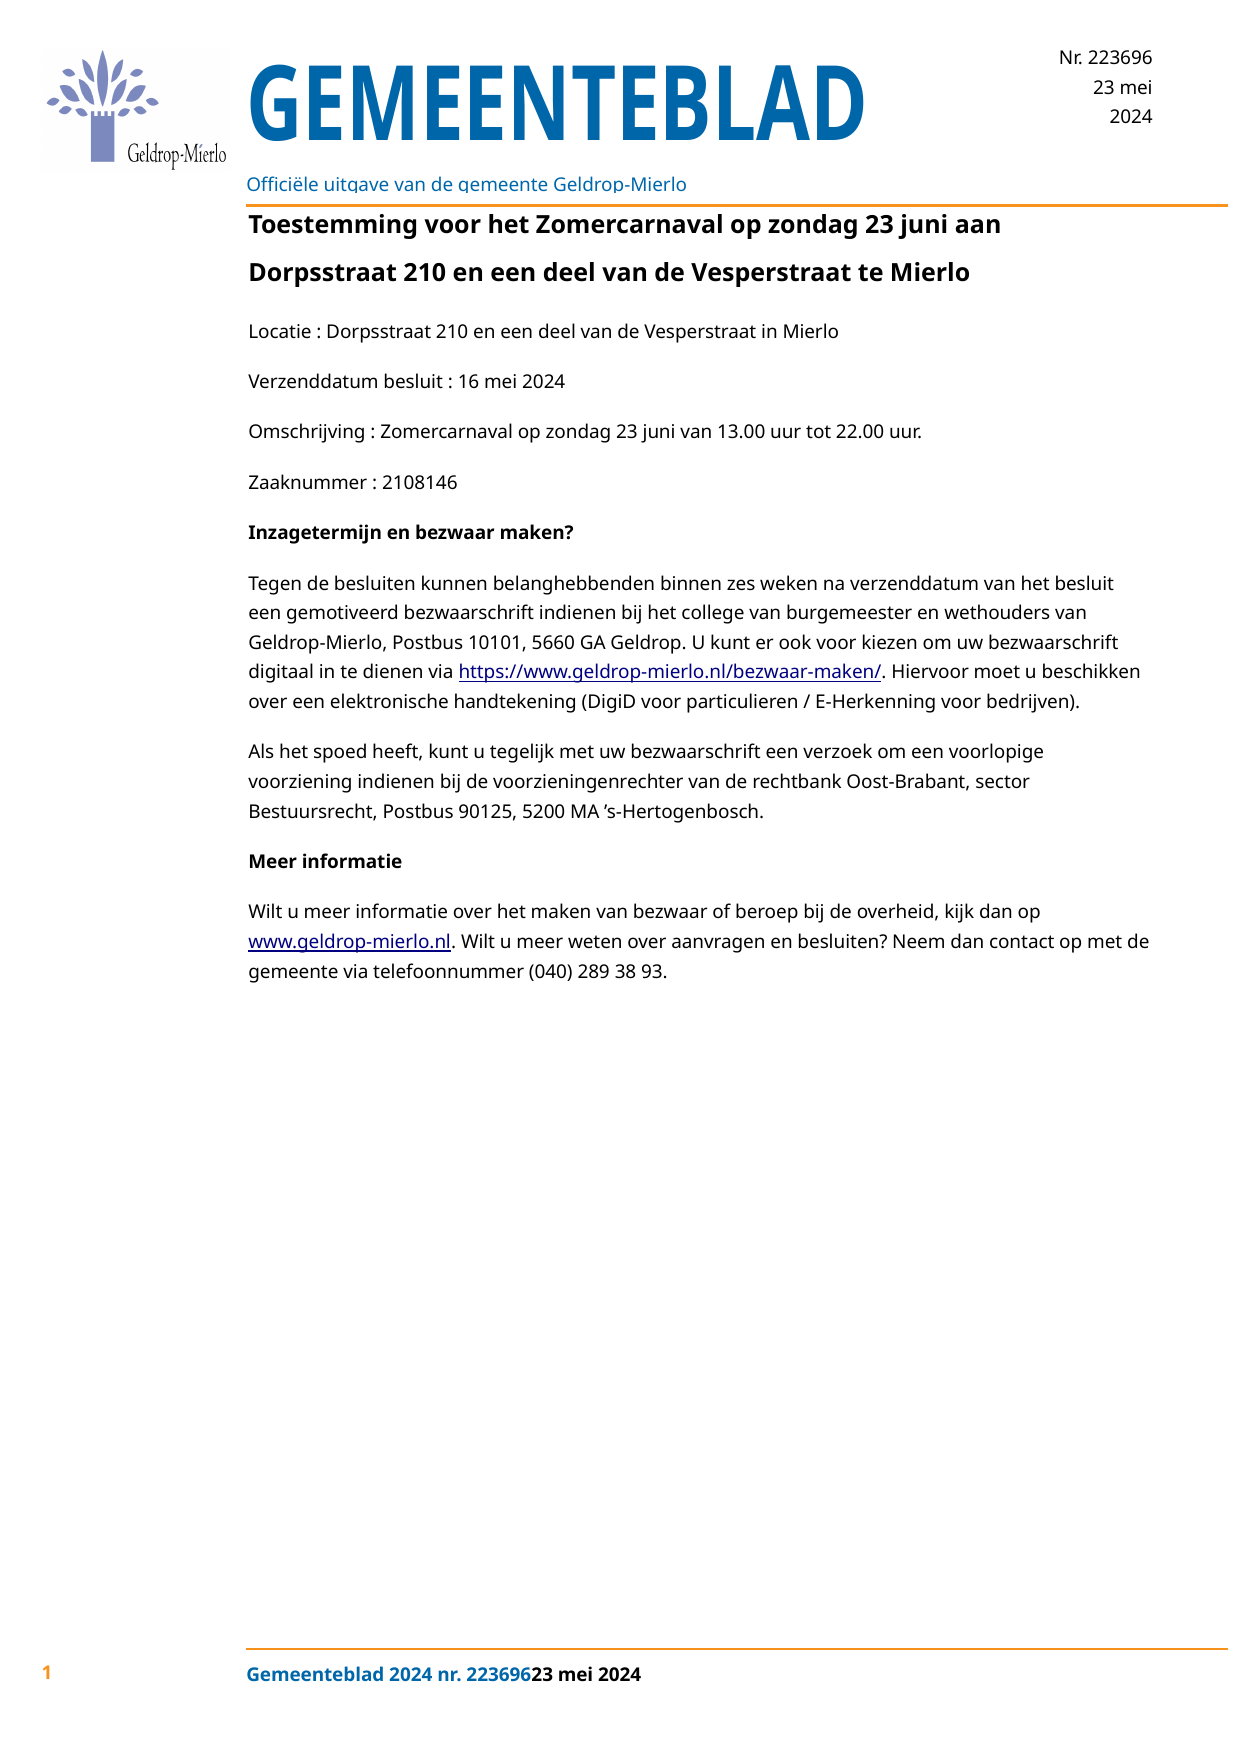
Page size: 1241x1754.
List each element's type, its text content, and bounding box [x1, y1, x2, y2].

picture [41, 47, 231, 172]
text Inzagetermijn en bezwaar maken? [248, 519, 1152, 545]
text Meer informatie [248, 848, 1152, 874]
text Als het spoed heeft, kunt u tegelijk met uw bezwaarschrift een verzoek om een voorlopige voorziening indienen bij de voorzieningenrechter van de rechtbank Oost-Brabant, sector Bestuursrecht, Postbus 90125, 5200 MA ’s-Hertogenbosch. [248, 739, 1152, 824]
text Toestemming voor het Zomercarnaval op zondag 23 juni aan Dorpsstraat 210 en een deel van de Vesperstraat te Mierlo [248, 207, 1152, 288]
text Locatie : Dorpsstraat 210 en een deel van de Vesperstraat in Mierlo [248, 318, 1152, 344]
text Wilt u meer informatie over het maken van bezwaar of beroep bij de overheid, kijk dan op www.geldrop-mierlo.nl. Wilt u meer weten over aanvragen en besluiten? Neem dan contact op met de gemeente via telefoonnummer (040) 289 38 93. [248, 899, 1152, 984]
text Tegen de besluiten kunnen belanghebbenden binnen zes weken na verzenddatum van het besluit een gemotiveerd bezwaarschrift indienen bij het college van burgemeester en wethouders van Geldrop-Mierlo, Postbus 10101, 5660 GA Geldrop. U kunt er ook voor kiezen om uw bezwaarschrift digitaal in te dienen via https://www.geldrop-mierlo.nl/bezwaar-maken/. Hiervoor moet u beschikken over een elektronische handtekening (DigiD voor particulieren / E-Herkenning voor bedrijven). [248, 570, 1152, 714]
text Verzenddatum besluit : 16 mei 2024 [248, 368, 1152, 394]
text Zaaknummer : 2108146 [248, 469, 1152, 495]
text Omschrijving : Zomercarnaval op zondag 23 juni van 13.00 uur tot 22.00 uur. [248, 419, 1152, 444]
